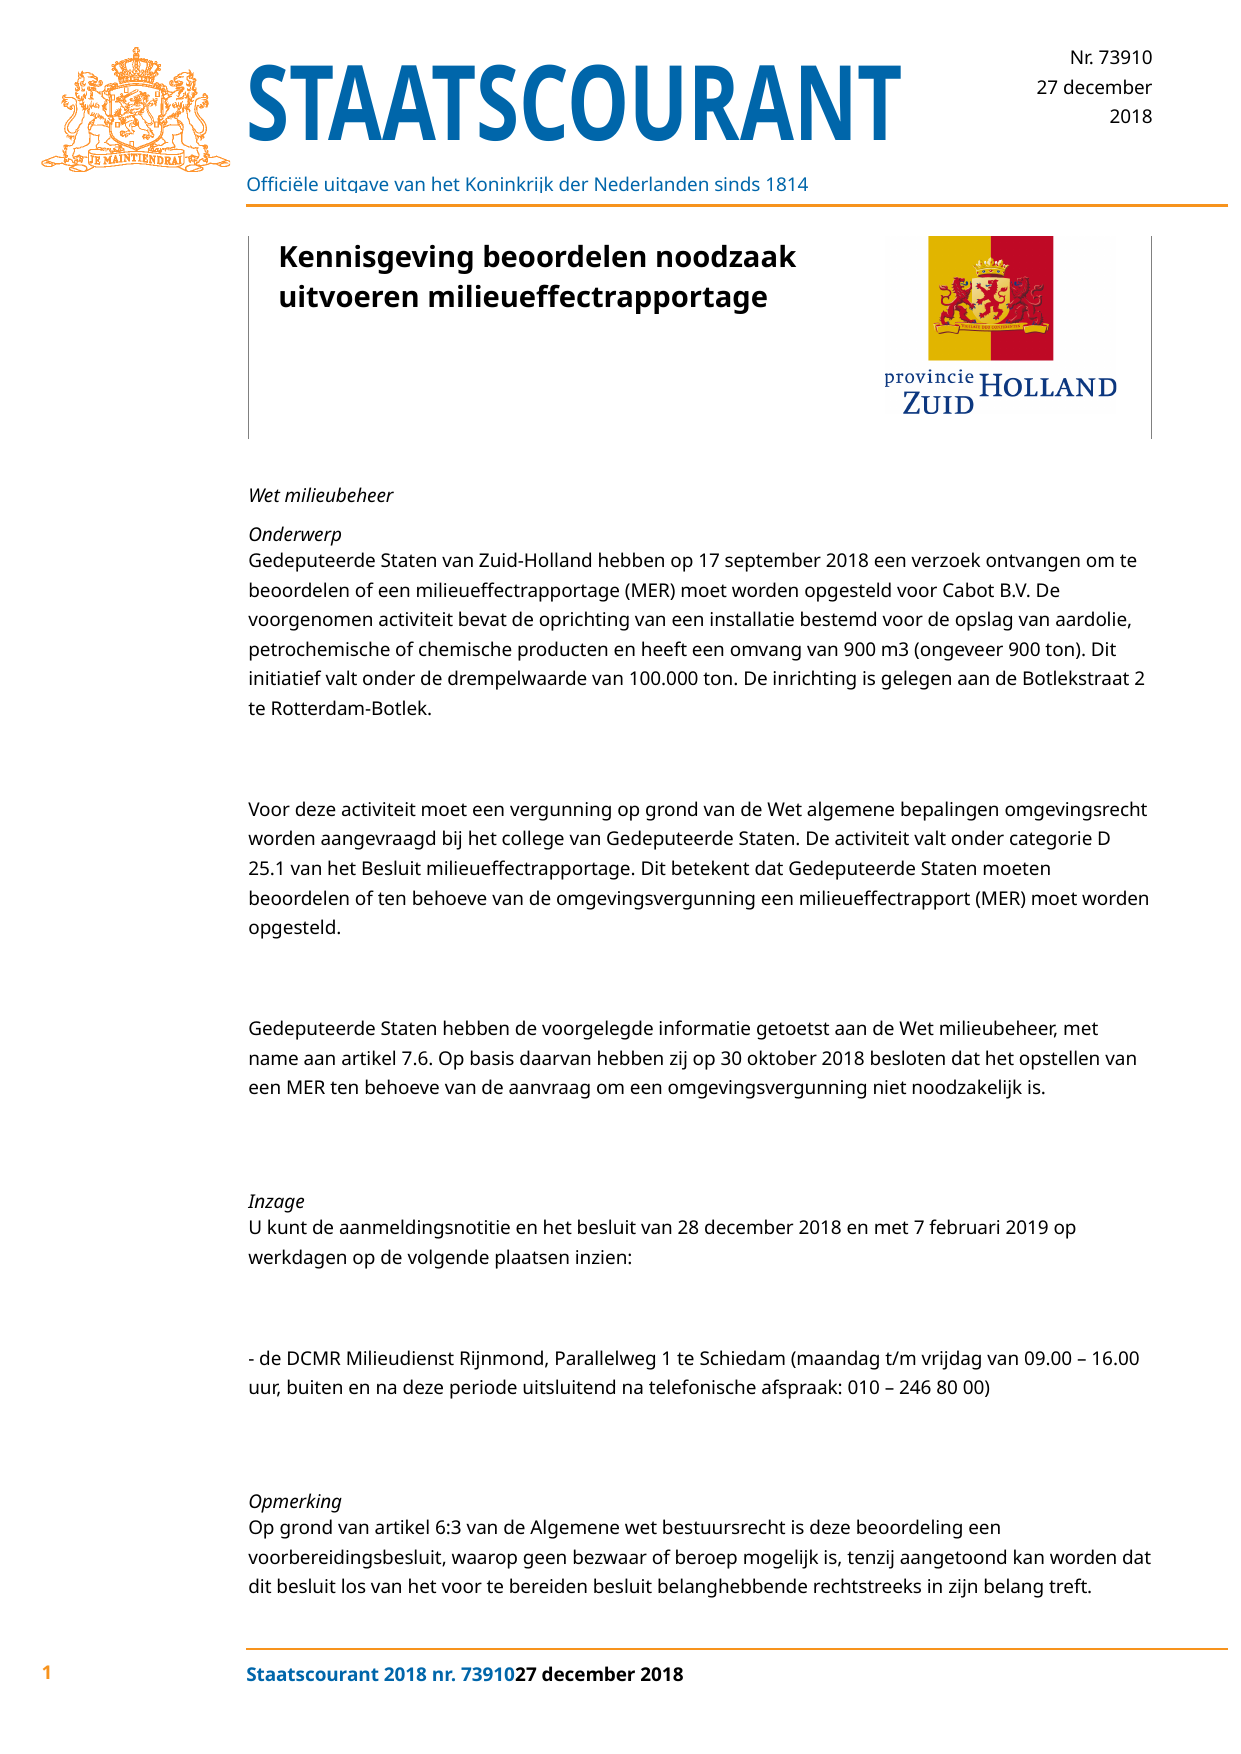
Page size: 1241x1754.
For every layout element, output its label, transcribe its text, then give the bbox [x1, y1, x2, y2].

table_header [850, 236, 885, 413]
table_header [1117, 236, 1151, 413]
table_header Kennisgeving beoordelen noodzaak uitvoeren milieueffectrapportage [249, 236, 850, 439]
text Wet milieubeheer [248, 482, 1152, 508]
text Inzage [248, 1189, 1152, 1214]
text Gedeputeerde Staten hebben de voorgelegde informatie getoetst aan de Wet milieubeheer, met name aan artikel 7.6. Op basis daarvan hebben zij op 30 oktober 2018 besloten dat het opstellen van een MER ten behoeve van de aanvraag om een omgevingsvergunning niet noodzakelijk is. [248, 1015, 1152, 1100]
picture [885, 236, 1117, 414]
text Op grond van artikel 6:3 van de Algemene wet bestuursrecht is deze beoordeling een voorbereidingsbesluit, waarop geen bezwaar of beroep mogelijk is, tenzij aangetoond kan worden dat dit besluit los van het voor te bereiden besluit belanghebbende rechtstreeks in zijn belang treft. [248, 1514, 1152, 1599]
text Opmerking [248, 1489, 1152, 1514]
text Voor deze activiteit moet een vergunning op grond van de Wet algemene bepalingen omgevingsrecht worden aangevraagd bij het college van Gedeputeerde Staten. De activiteit valt onder categorie D 25.1 van het Besluit milieueffectrapportage. Dit betekent dat Gedeputeerde Staten moeten beoordelen of ten behoeve van de omgevingsvergunning een milieueffectrapport (MER) moet worden opgesteld. [248, 796, 1152, 940]
picture [41, 47, 231, 172]
text - de DCMR Milieudienst Rijnmond, Parallelweg 1 te Schiedam (maandag t/m vrijdag van 09.00 – 16.00 uur, buiten en na deze periode uitsluitend na telefonische afspraak: 010 – 246 80 00) [248, 1345, 1152, 1400]
table_header [850, 414, 1151, 439]
text U kunt de aanmeldingsnotitie en het besluit van 28 december 2018 en met 7 februari 2019 op werkdagen op de volgende plaatsen inzien: [248, 1214, 1152, 1270]
text Onderwerp [248, 521, 1152, 547]
text Gedeputeerde Staten van Zuid-Holland hebben op 17 september 2018 een verzoek ontvangen om te beoordelen of een milieueffectrapportage (MER) moet worden opgesteld voor Cabot B.V. De voorgenomen activiteit bevat de oprichting van een installatie bestemd voor de opslag van aardolie, petrochemische of chemische producten en heeft een omvang van 900 m3 (ongeveer 900 ton). Dit initiatief valt onder de drempelwaarde van 100.000 ton. De inrichting is gelegen aan de Botlekstraat 2 te Rotterdam-Botlek. [248, 547, 1152, 721]
